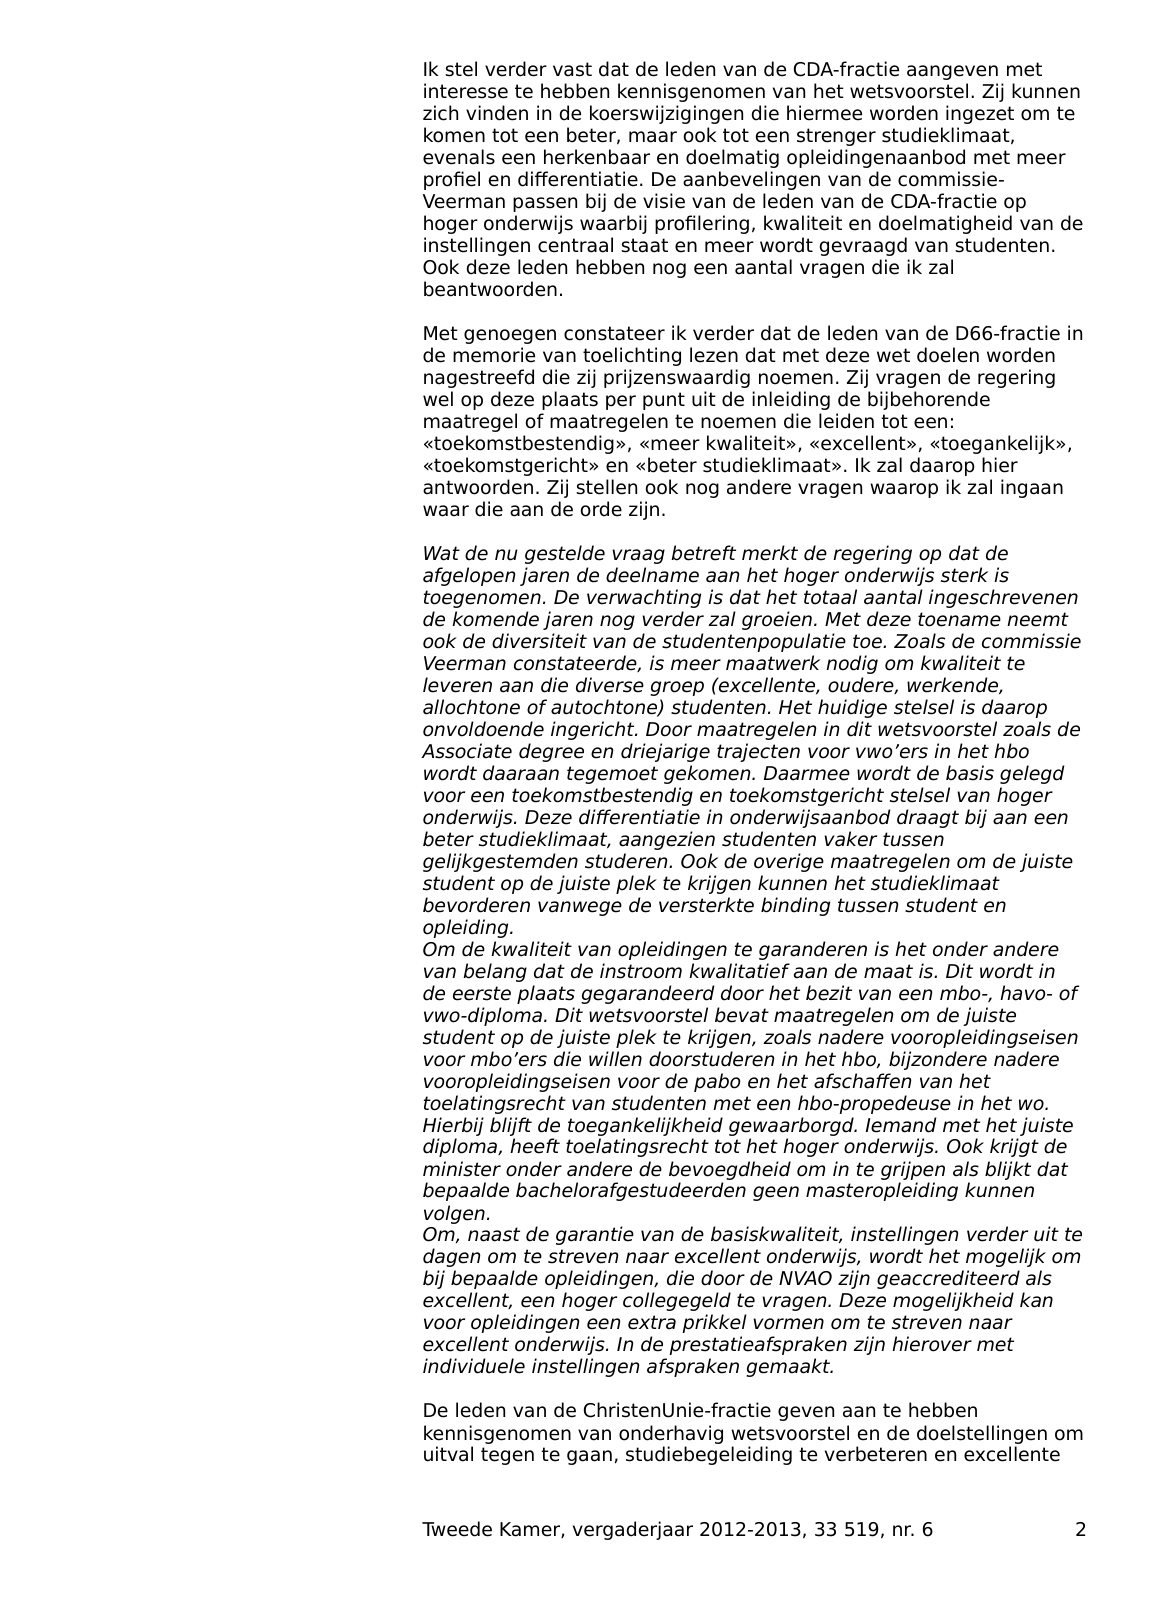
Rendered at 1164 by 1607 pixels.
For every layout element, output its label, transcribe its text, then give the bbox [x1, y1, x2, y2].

text Om de kwaliteit van opleidingen te garanderen is het onder andere van belang dat de instroom kwalitatief aan de maat is. Dit wordt in de eerste plaats gegarandeerd door het bezit van een mbo-, havo- of vwo-diploma. Dit wetsvoorstel bevat maatregelen om de juiste student op de juiste plek te krijgen, zoals nadere vooropleidingseisen voor mbo’ers die willen doorstuderen in het hbo, bijzondere nadere vooropleidingseisen voor de pabo en het afschaffen van het toelatingsrecht van studenten met een hbo-propedeuse in het wo. Hierbij blijft de toegankelijkheid gewaarborgd. Iemand met het juiste diploma, heeft toelatingsrecht tot het hoger onderwijs. Ook krijgt de minister onder andere de bevoegdheid om in te grijpen als blijkt dat bepaalde bachelorafgestudeerden geen masteropleiding kunnen volgen. [422, 939, 1087, 1224]
text Om, naast de garantie van de basiskwaliteit, instellingen verder uit te dagen om te streven naar excellent onderwijs, wordt het mogelijk om bij bepaalde opleidingen, die door de NVAO zijn geaccrediteerd als excellent, een hoger collegegeld te vragen. Deze mogelijkheid kan voor opleidingen een extra prikkel vormen om te streven naar excellent onderwijs. In de prestatieafspraken zijn hierover met individuele instellingen afspraken gemaakt. [422, 1224, 1087, 1378]
text De leden van de ChristenUnie-fractie geven aan te hebben kennisgenomen van onderhavig wetsvoorstel en de doelstellingen om uitval tegen te gaan, studiebegeleiding te verbeteren en excellente [422, 1400, 1087, 1466]
text Wat de nu gestelde vraag betreft merkt de regering op dat de afgelopen jaren de deelname aan het hoger onderwijs sterk is toegenomen. De verwachting is dat het totaal aantal ingeschrevenen de komende jaren nog verder zal groeien. Met deze toename neemt ook de diversiteit van de studentenpopulatie toe. Zoals de commissie Veerman constateerde, is meer maatwerk nodig om kwaliteit te leveren aan die diverse groep (excellente, oudere, werkende, allochtone of autochtone) studenten. Het huidige stelsel is daarop onvoldoende ingericht. Door maatregelen in dit wetsvoorstel zoals de Associate degree en driejarige trajecten voor vwo’ers in het hbo wordt daaraan tegemoet gekomen. Daarmee wordt de basis gelegd voor een toekomstbestendig en toekomstgericht stelsel van hoger onderwijs. Deze differentiatie in onderwijsaanbod draagt bij aan een beter studieklimaat, aangezien studenten vaker tussen gelijkgestemden studeren. Ook de overige maatregelen om de juiste student op de juiste plek te krijgen kunnen het studieklimaat bevorderen vanwege de versterkte binding tussen student en opleiding. [422, 543, 1087, 939]
text Met genoegen constateer ik verder dat de leden van de D66-fractie in de memorie van toelichting lezen dat met deze wet doelen worden nagestreefd die zij prijzenswaardig noemen. Zij vragen de regering wel op deze plaats per punt uit de inleiding de bijbehorende maatregel of maatregelen te noemen die leiden tot een: «toekomstbestendig», «meer kwaliteit», «excellent», «toegankelijk», «toekomstgericht» en «beter studieklimaat». Ik zal daarop hier antwoorden. Zij stellen ook nog andere vragen waarop ik zal ingaan waar die aan de orde zijn. [422, 323, 1087, 521]
text Ik stel verder vast dat de leden van de CDA-fractie aangeven met interesse te hebben kennisgenomen van het wetsvoorstel. Zij kunnen zich vinden in de koerswijzigingen die hiermee worden ingezet om te komen tot een beter, maar ook tot een strenger studieklimaat, evenals een herkenbaar en doelmatig opleidingenaanbod met meer profiel en differentiatie. De aanbevelingen van de commissie-Veerman passen bij de visie van de leden van de CDA-fractie op hoger onderwijs waarbij profilering, kwaliteit en doelmatigheid van de instellingen centraal staat en meer wordt gevraagd van studenten. Ook deze leden hebben nog een aantal vragen die ik zal beantwoorden. [422, 59, 1087, 301]
